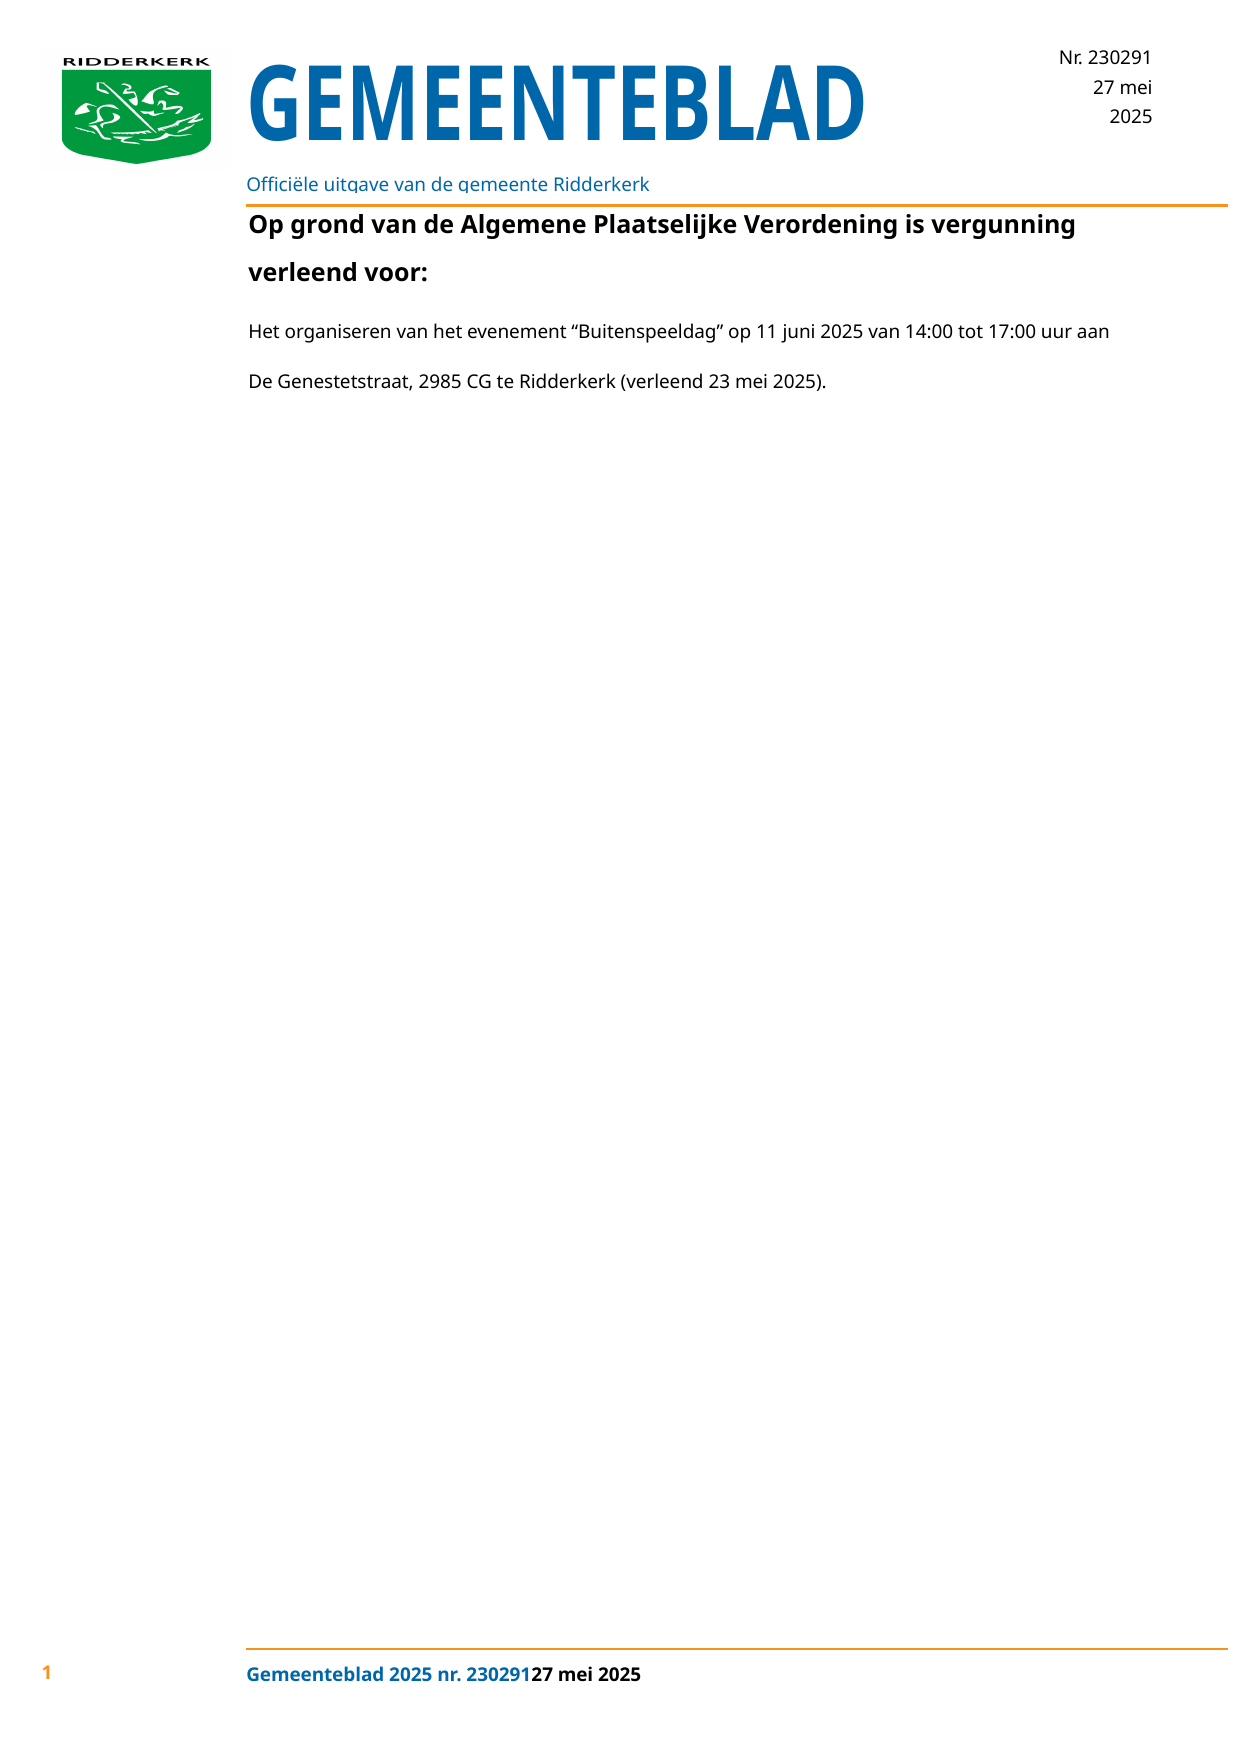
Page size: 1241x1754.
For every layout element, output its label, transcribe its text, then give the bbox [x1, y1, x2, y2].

text Het organiseren van het evenement “Buitenspeeldag” op 11 juni 2025 van 14:00 tot 17:00 uur aan [248, 318, 1152, 344]
picture [41, 47, 231, 172]
text Op grond van de Algemene Plaatselijke Verordening is vergunning verleend voor: [248, 207, 1152, 288]
text De Genestetstraat, 2985 CG te Ridderkerk (verleend 23 mei 2025). [248, 368, 1152, 394]
